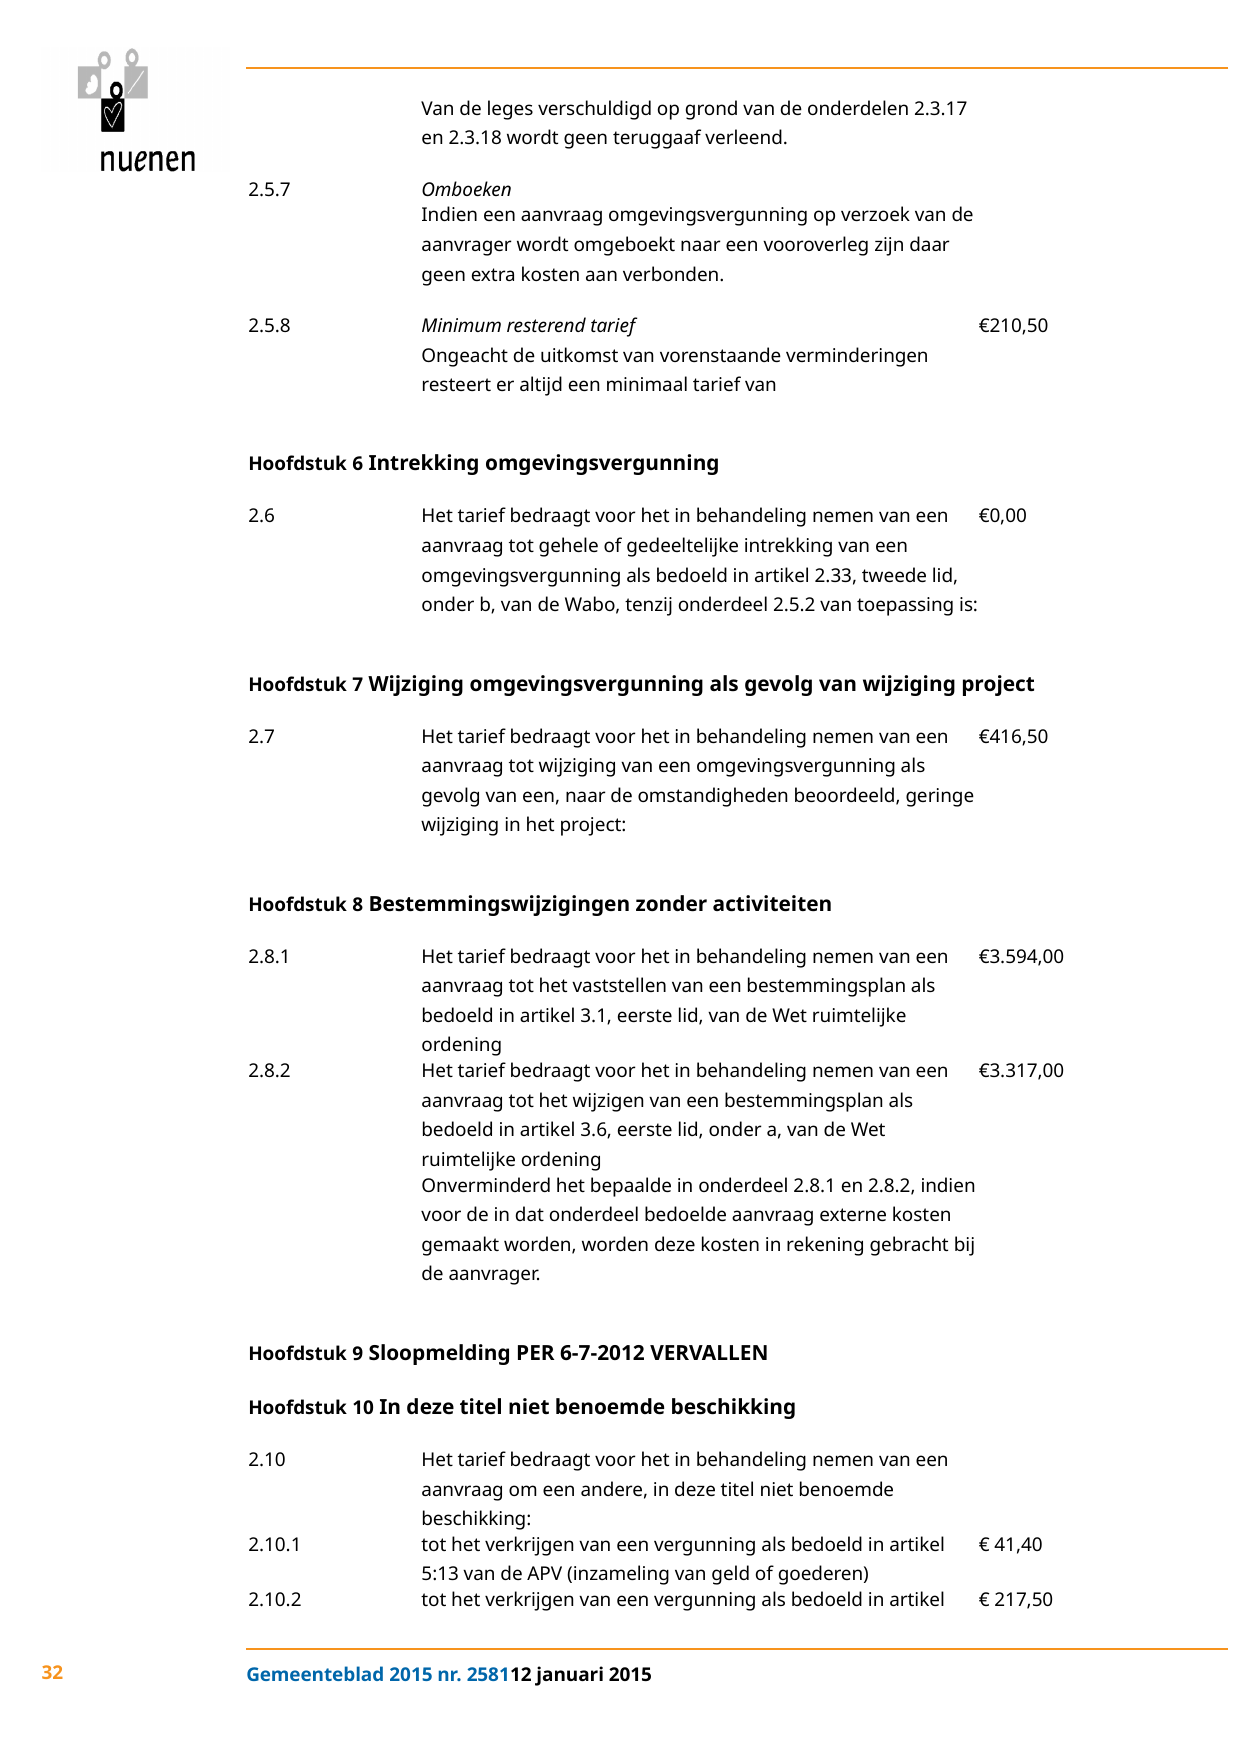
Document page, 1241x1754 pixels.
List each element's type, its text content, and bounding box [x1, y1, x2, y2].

table_header [979, 1446, 1152, 1531]
table_cell 2.5.8 [248, 312, 421, 397]
table_header 2.6 [248, 503, 421, 617]
table_cell €210,50 [979, 312, 1152, 397]
table_header Het tarief bedraagt voor het in behandeling nemen van een aanvraag tot gehele of gedeeltelijke intrekking van een omgevingsvergunning als bedoeld in artikel 2.33, tweede lid, onder b, van de Wabo, tenzij onderdeel 2.5.2 van toepassing is: [421, 503, 978, 617]
table_header Het tarief bedraagt voor het in behandeling nemen van een aanvraag om een andere, in deze titel niet benoemde beschikking: [421, 1446, 978, 1531]
table_cell Het tarief bedraagt voor het in behandeling nemen van een aanvraag tot het wijzigen van een bestemmingsplan als bedoeld in artikel 3.6, eerste lid, onder a, van de Wet ruimtelijke ordening [421, 1058, 978, 1172]
table_header €3.594,00 [979, 943, 1152, 1057]
table_cell [248, 202, 421, 286]
table_cell [248, 286, 421, 312]
table_cell € 41,40 [979, 1531, 1152, 1586]
text Hoofdstuk 8 Bestemmingswijzigingen zonder activiteiten [248, 889, 1152, 917]
table_cell Indien een aanvraag omgevingsvergunning op verzoek van de aanvrager wordt omgeboekt naar een vooroverleg zijn daar geen extra kosten aan verbonden. [421, 202, 978, 286]
table_cell Omboeken [421, 176, 978, 202]
text Hoofdstuk 7 Wijziging omgevingsvergunning als gevolg van wijziging project [248, 669, 1152, 697]
table_cell tot het verkrijgen van een vergunning als bedoeld in artikel [421, 1586, 978, 1612]
table_header Het tarief bedraagt voor het in behandeling nemen van een aanvraag tot het vaststellen van een bestemmingsplan als bedoeld in artikel 3.1, eerste lid, van de Wet ruimtelijke ordening [421, 943, 978, 1057]
table_cell Minimum resterend tarief Ongeacht de uitkomst van vorenstaande verminderingen resteert er altijd een minimaal tarief van [421, 312, 978, 397]
table_cell [979, 286, 1152, 312]
table_cell €3.317,00 [979, 1058, 1152, 1172]
table_header 2.10 [248, 1446, 421, 1531]
table_header 2.7 [248, 723, 421, 837]
table_cell tot het verkrijgen van een vergunning als bedoeld in artikel 5:13 van de APV (inzameling van geld of goederen) [421, 1531, 978, 1586]
table_cell [248, 95, 421, 150]
table_cell [248, 150, 421, 176]
table_cell 2.8.2 [248, 1058, 421, 1172]
table_cell 2.10.1 [248, 1531, 421, 1586]
table_cell [979, 95, 1152, 150]
table_header 2.8.1 [248, 943, 421, 1057]
table_header Het tarief bedraagt voor het in behandeling nemen van een aanvraag tot wijziging van een omgevingsvergunning als gevolg van een, naar de omstandigheden beoordeeld, geringe wijziging in het project: [421, 723, 978, 837]
table_cell [979, 150, 1152, 176]
table_cell Van de leges verschuldigd op grond van de onderdelen 2.3.17 en 2.3.18 wordt geen teruggaaf verleend. [421, 95, 978, 150]
table_cell [979, 176, 1152, 202]
table_cell [979, 202, 1152, 286]
table_header €416,50 [979, 723, 1152, 837]
table_cell Onverminderd het bepaalde in onderdeel 2.8.1 en 2.8.2, indien voor de in dat onderdeel bedoelde aanvraag externe kosten gemaakt worden, worden deze kosten in rekening gebracht bij de aanvrager. [421, 1172, 978, 1286]
table_cell € 217,50 [979, 1586, 1152, 1612]
text Hoofdstuk 9 Sloopmelding PER 6-7-2012 VERVALLEN [248, 1338, 1152, 1366]
text Hoofdstuk 10 In deze titel niet benoemde beschikking [248, 1392, 1152, 1420]
table_cell [979, 1172, 1152, 1286]
picture [41, 47, 231, 172]
table_cell [421, 150, 978, 176]
text Hoofdstuk 6 Intrekking omgevingsvergunning [248, 448, 1152, 477]
table_header €0,00 [979, 503, 1152, 617]
table_cell [248, 1172, 421, 1286]
table_cell 2.5.7 [248, 176, 421, 202]
table_cell 2.10.2 [248, 1586, 421, 1612]
table_cell [421, 286, 978, 312]
